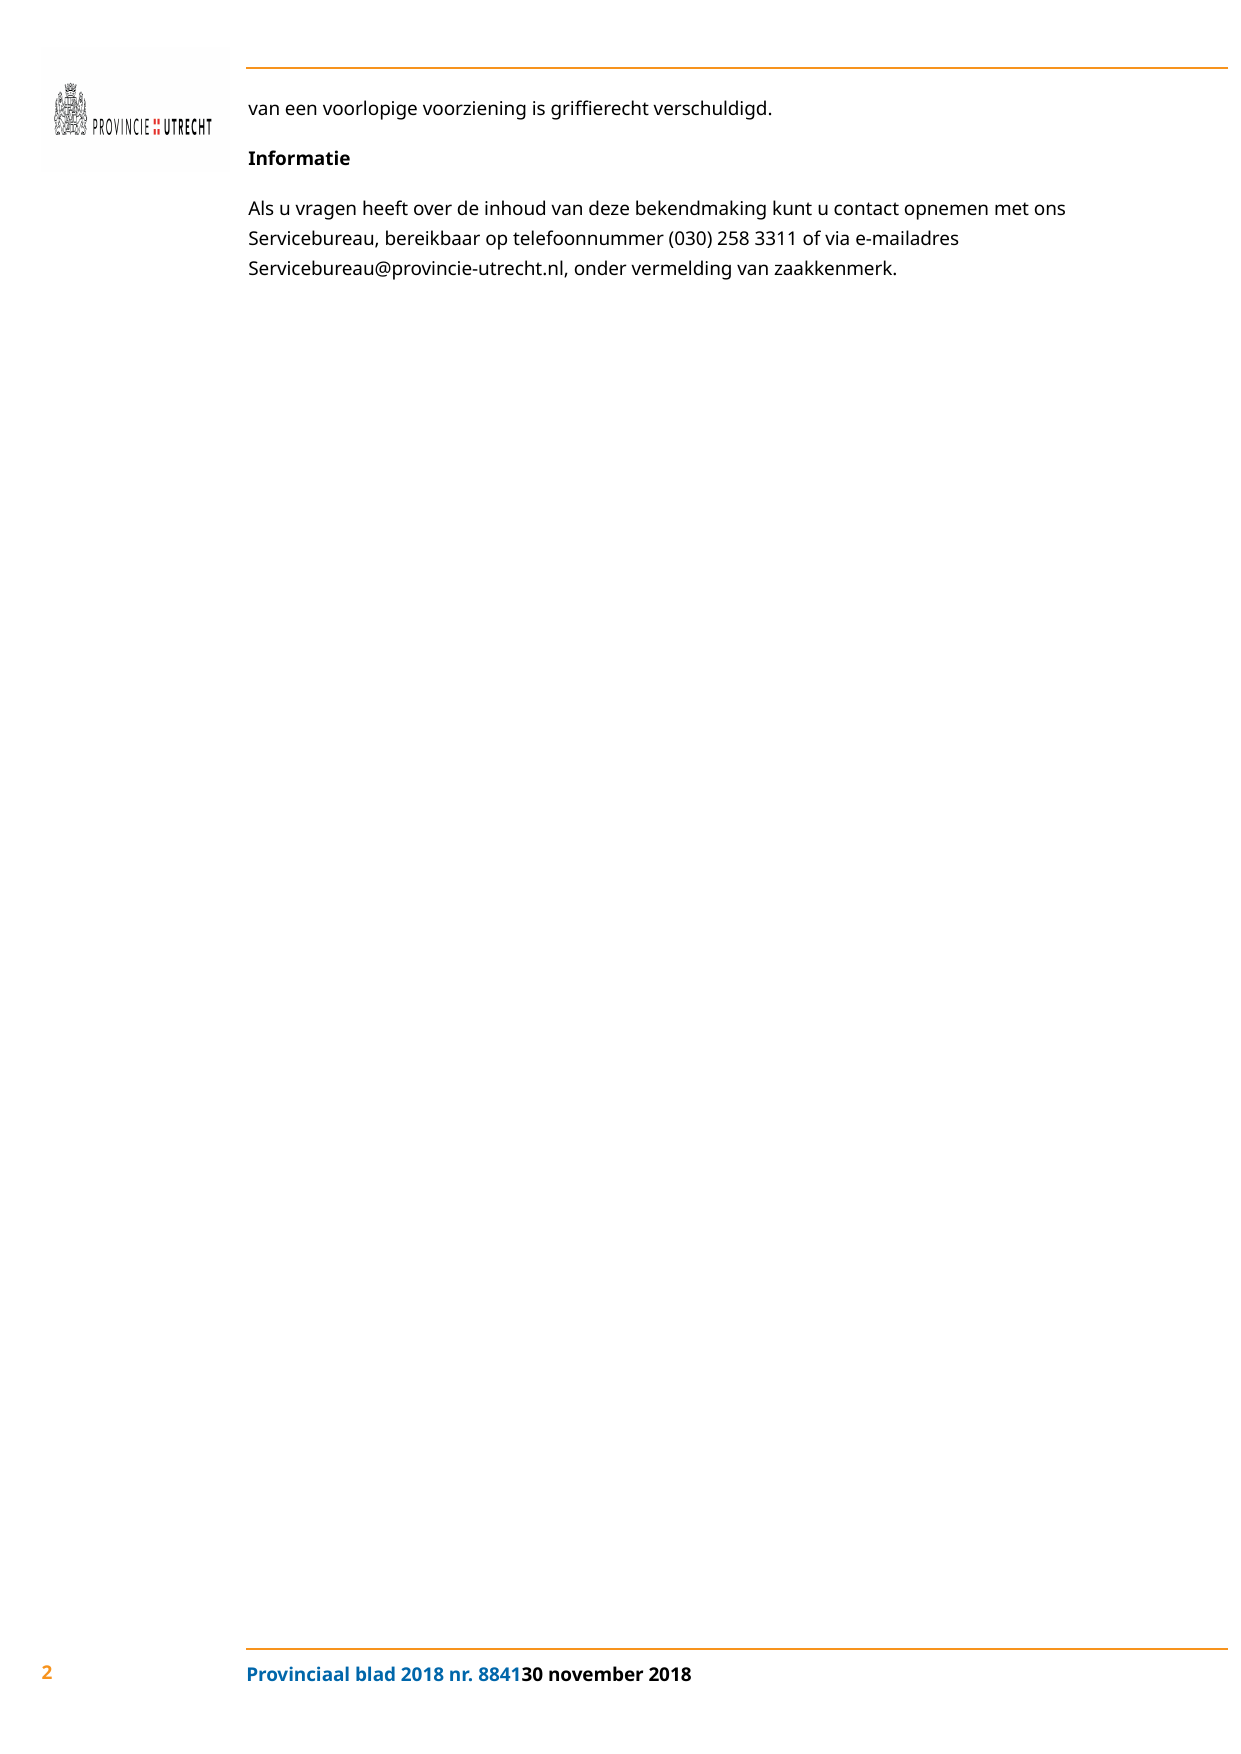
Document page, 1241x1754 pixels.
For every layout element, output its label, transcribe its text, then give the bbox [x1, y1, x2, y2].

text Als u vragen heeft over de inhoud van deze bekendmaking kunt u contact opnemen met ons Servicebureau, bereikbaar op telefoonnummer (030) 258 3311 of via e-mailadres Servicebureau@provincie-utrecht.nl, onder vermelding van zaakkenmerk. [248, 196, 1152, 281]
text van een voorlopige voorziening is griffierecht verschuldigd. [248, 95, 1152, 121]
text Informatie [248, 145, 1152, 171]
picture [41, 47, 231, 172]
